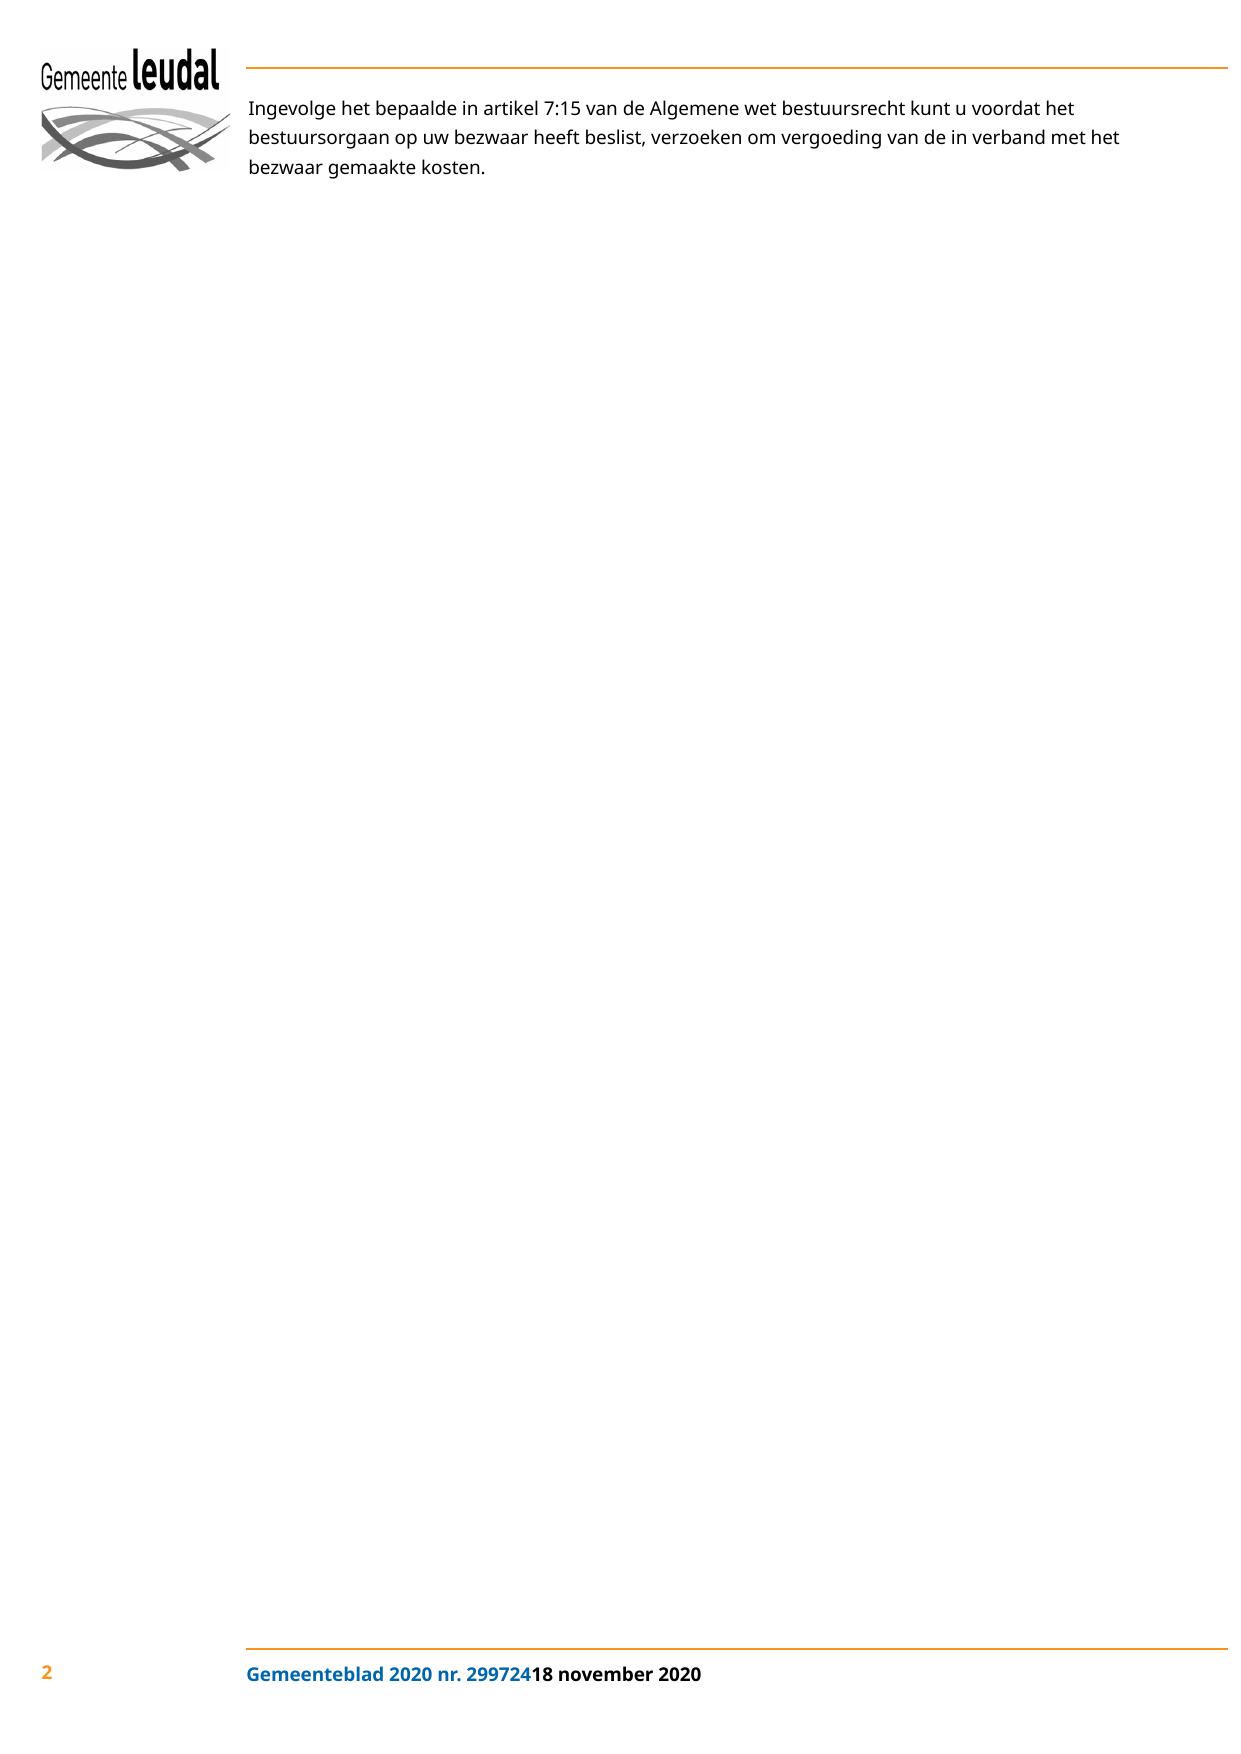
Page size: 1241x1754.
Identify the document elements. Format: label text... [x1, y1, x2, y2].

picture [41, 47, 231, 172]
text Ingevolge het bepaalde in artikel 7:15 van de Algemene wet bestuursrecht kunt u voordat het bestuursorgaan op uw bezwaar heeft beslist, verzoeken om vergoeding van de in verband met het bezwaar gemaakte kosten. [248, 95, 1152, 180]
